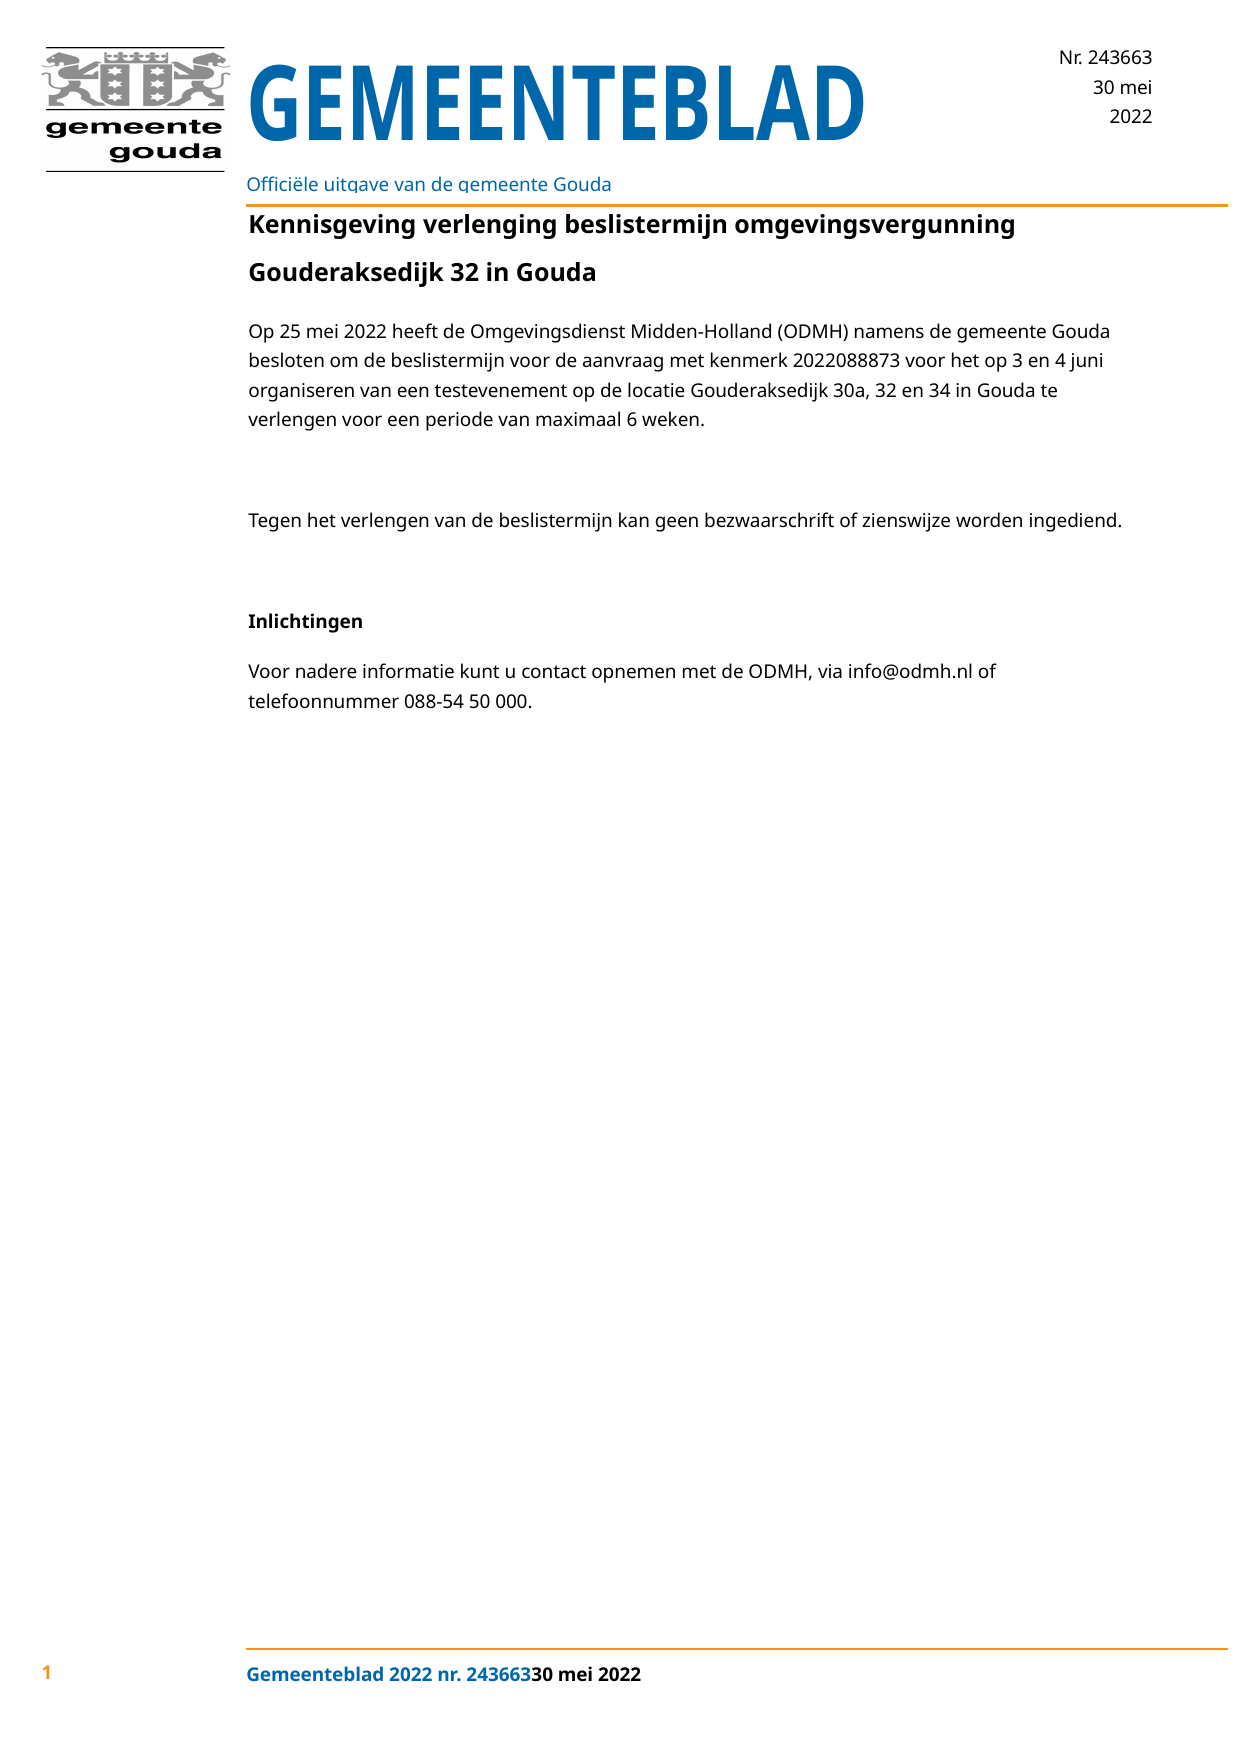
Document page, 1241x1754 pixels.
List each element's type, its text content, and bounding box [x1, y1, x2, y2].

text Op 25 mei 2022 heeft de Omgevingsdienst Midden-Holland (ODMH) namens de gemeente Gouda besloten om de beslistermijn voor de aanvraag met kenmerk 2022088873 voor het op 3 en 4 juni organiseren van een testevenement op de locatie Gouderaksedijk 30a, 32 en 34 in Gouda te verlengen voor een periode van maximaal 6 weken. [248, 318, 1152, 432]
text Tegen het verlengen van de beslistermijn kan geen bezwaarschrift of zienswijze worden ingediend. [248, 507, 1152, 533]
text Kennisgeving verlenging beslistermijn omgevingsvergunning Gouderaksedijk 32 in Gouda [248, 207, 1152, 288]
picture [41, 47, 231, 172]
text Inlichtingen [248, 608, 1152, 634]
text Voor nadere informatie kunt u contact opnemen met de ODMH, via info@odmh.nl of telefoonnummer 088-54 50 000. [248, 659, 1152, 714]
